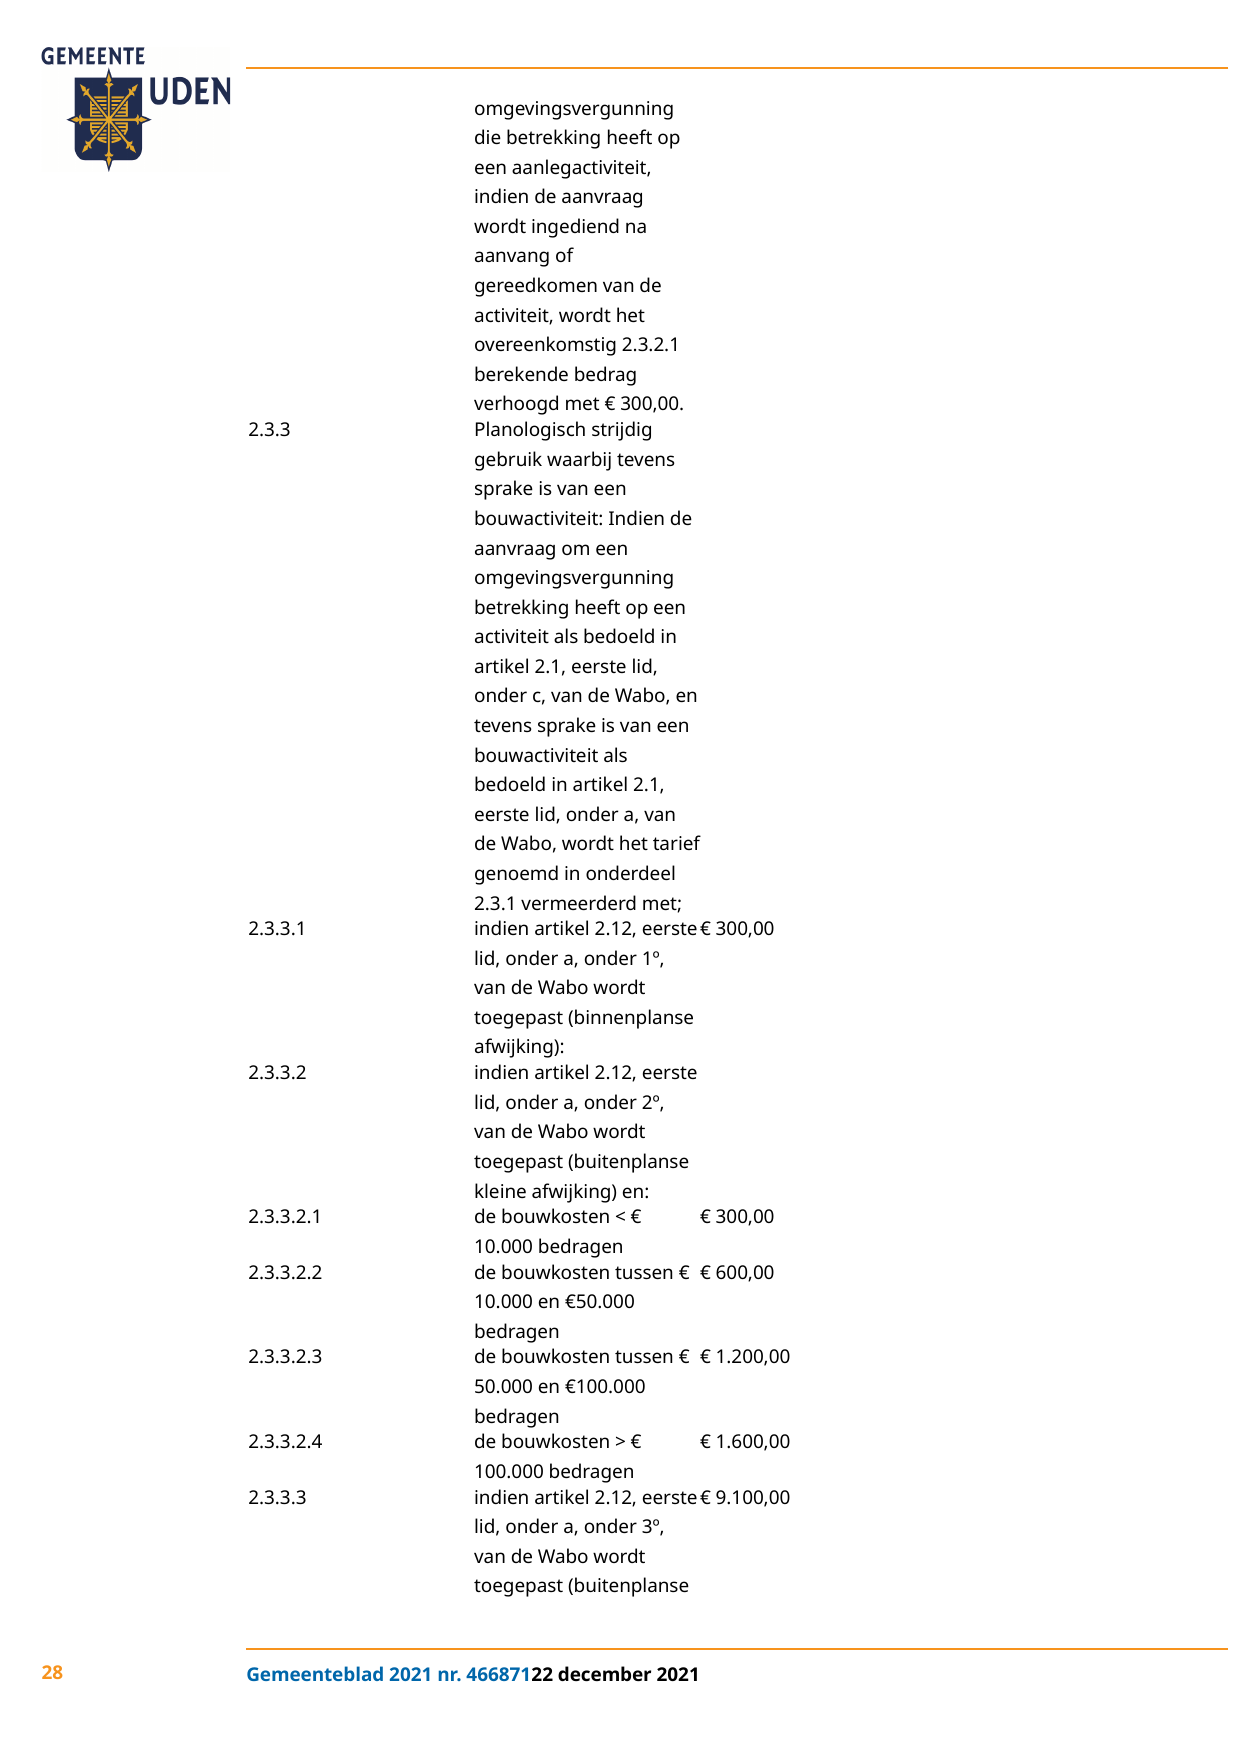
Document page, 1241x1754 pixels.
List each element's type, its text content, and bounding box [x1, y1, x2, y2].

table_cell [926, 1484, 1152, 1598]
table_cell de bouwkosten < € 10.000 bedragen [474, 1204, 700, 1259]
table_cell 2.3.3.2.3 [248, 1344, 474, 1429]
table_cell € 300,00 [700, 1204, 926, 1259]
table_cell indien artikel 2.12, eerste lid, onder a, onder 2º, van de Wabo wordt toegepast (buitenplanse kleine afwijking) en: [474, 1060, 700, 1203]
table_cell [926, 95, 1152, 416]
table_cell [926, 1204, 1152, 1259]
table_cell [926, 1429, 1152, 1484]
table_cell Planologisch strijdig gebruik waarbij tevens sprake is van een bouwactiviteit: Indien de aanvraag om een omgevingsvergunning betrekking heeft op een activiteit als bedoeld in artikel 2.1, eerste lid, onder c, van de Wabo, en tevens sprake is van een bouwactiviteit als bedoeld in artikel 2.1, eerste lid, onder a, van de Wabo, wordt het tarief genoemd in onderdeel 2.3.1 vermeerderd met; [474, 416, 700, 915]
table_cell 2.3.3.2 [248, 1060, 474, 1203]
table_cell [926, 915, 1152, 1059]
table_cell 2.3.3.2.1 [248, 1204, 474, 1259]
picture [41, 47, 231, 172]
table_cell 2.3.3.2.2 [248, 1259, 474, 1344]
table_cell 2.3.3 [248, 416, 474, 915]
table_cell € 1.200,00 [700, 1344, 926, 1429]
table_cell indien artikel 2.12, eerste lid, onder a, onder 1º, van de Wabo wordt toegepast (binnenplanse afwijking): [474, 915, 700, 1059]
table_cell 2.3.3.2.4 [248, 1429, 474, 1484]
table_cell de bouwkosten tussen € 50.000 en €100.000 bedragen [474, 1344, 700, 1429]
table_cell 2.3.3.3 [248, 1484, 474, 1598]
table_cell [700, 95, 926, 416]
table_cell [926, 1344, 1152, 1429]
table_cell € 300,00 [700, 915, 926, 1059]
table_cell € 600,00 [700, 1259, 926, 1344]
table_cell [248, 95, 474, 416]
table_cell 2.3.3.1 [248, 915, 474, 1059]
table_cell de bouwkosten > € 100.000 bedragen [474, 1429, 700, 1484]
table_cell omgevingsvergunning die betrekking heeft op een aanlegactiviteit, indien de aanvraag wordt ingediend na aanvang of gereedkomen van de activiteit, wordt het overeenkomstig 2.3.2.1 berekende bedrag verhoogd met € 300,00. [474, 95, 700, 416]
table_cell [926, 1060, 1152, 1203]
table_cell [926, 416, 1152, 915]
table_cell indien artikel 2.12, eerste lid, onder a, onder 3º, van de Wabo wordt toegepast (buitenplanse [474, 1484, 700, 1598]
table_cell de bouwkosten tussen € 10.000 en €50.000 bedragen [474, 1259, 700, 1344]
table_cell € 9.100,00 [700, 1484, 926, 1598]
table_cell [700, 416, 926, 915]
table_cell € 1.600,00 [700, 1429, 926, 1484]
table_cell [926, 1259, 1152, 1344]
table_cell [700, 1060, 926, 1203]
